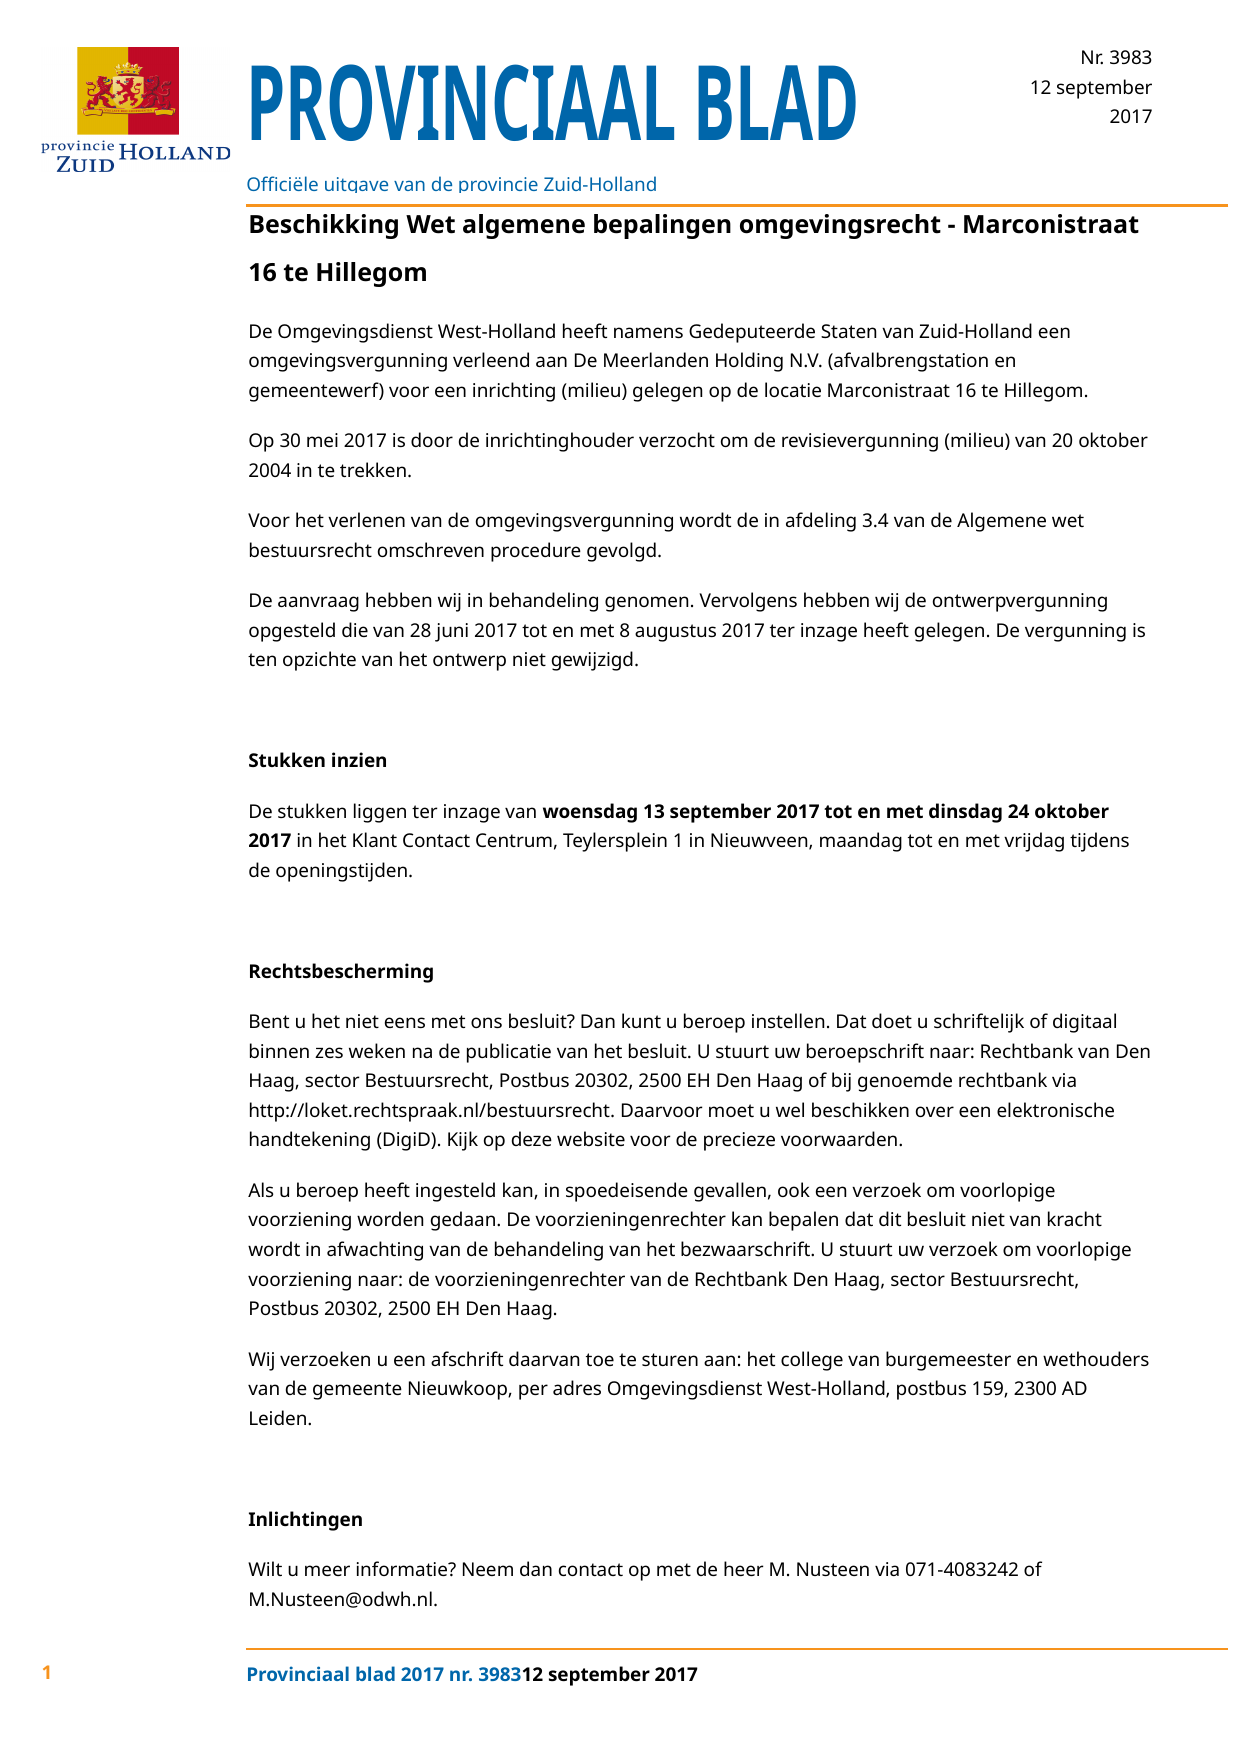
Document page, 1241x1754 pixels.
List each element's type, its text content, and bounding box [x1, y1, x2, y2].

picture [41, 47, 231, 172]
text Beschikking Wet algemene bepalingen omgevingsrecht - Marconistraat 16 te Hillegom [248, 207, 1152, 288]
text Inlichtingen [248, 1506, 1152, 1532]
text Rechtsbescherming [248, 958, 1152, 984]
text Voor het verlenen van de omgevingsvergunning wordt de in afdeling 3.4 van de Algemene wet bestuursrecht omschreven procedure gevolgd. [248, 507, 1152, 563]
text Stukken inzien [248, 747, 1152, 773]
text Als u beroep heeft ingesteld kan, in spoedeisende gevallen, ook een verzoek om voorlopige voorziening worden gedaan. De voorzieningenrechter kan bepalen dat dit besluit niet van kracht wordt in afwachting van de behandeling van het bezwaarschrift. U stuurt uw verzoek om voorlopige voorziening naar: de voorzieningenrechter van de Rechtbank Den Haag, sector Bestuursrecht, Postbus 20302, 2500 EH Den Haag. [248, 1177, 1152, 1321]
text Wij verzoeken u een afschrift daarvan toe te sturen aan: het college van burgemeester en wethouders van de gemeente Nieuwkoop, per adres Omgevingsdienst West-Holland, postbus 159, 2300 AD Leiden. [248, 1346, 1152, 1431]
text De Omgevingsdienst West-Holland heeft namens Gedeputeerde Staten van Zuid-Holland een omgevingsvergunning verleend aan De Meerlanden Holding N.V. (afvalbrengstation en gemeentewerf) voor een inrichting (milieu) gelegen op de locatie Marconistraat 16 te Hillegom. [248, 318, 1152, 403]
text De aanvraag hebben wij in behandeling genomen. Vervolgens hebben wij de ontwerpvergunning opgesteld die van 28 juni 2017 tot en met 8 augustus 2017 ter inzage heeft gelegen. De vergunning is ten opzichte van het ontwerp niet gewijzigd. [248, 587, 1152, 672]
text Bent u het niet eens met ons besluit? Dan kunt u beroep instellen. Dat doet u schriftelijk of digitaal binnen zes weken na de publicatie van het besluit. U stuurt uw beroepschrift naar: Rechtbank van Den Haag, sector Bestuursrecht, Postbus 20302, 2500 EH Den Haag of bij genoemde rechtbank via http://loket.rechtspraak.nl/bestuursrecht. Daarvoor moet u wel beschikken over een elektronische handtekening (DigiD). Kijk op deze website voor de precieze voorwaarden. [248, 1008, 1152, 1152]
text Wilt u meer informatie? Neem dan contact op met de heer M. Nusteen via 071-4083242 of M.Nusteen@odwh.nl. [248, 1556, 1152, 1612]
text Op 30 mei 2017 is door de inrichtinghouder verzocht om de revisievergunning (milieu) van 20 oktober 2004 in te trekken. [248, 427, 1152, 483]
text De stukken liggen ter inzage van woensdag 13 september 2017 tot en met dinsdag 24 oktober 2017 in het Klant Contact Centrum, Teylersplein 1 in Nieuwveen, maandag tot en met vrijdag tijdens de openingstijden. [248, 798, 1152, 883]
